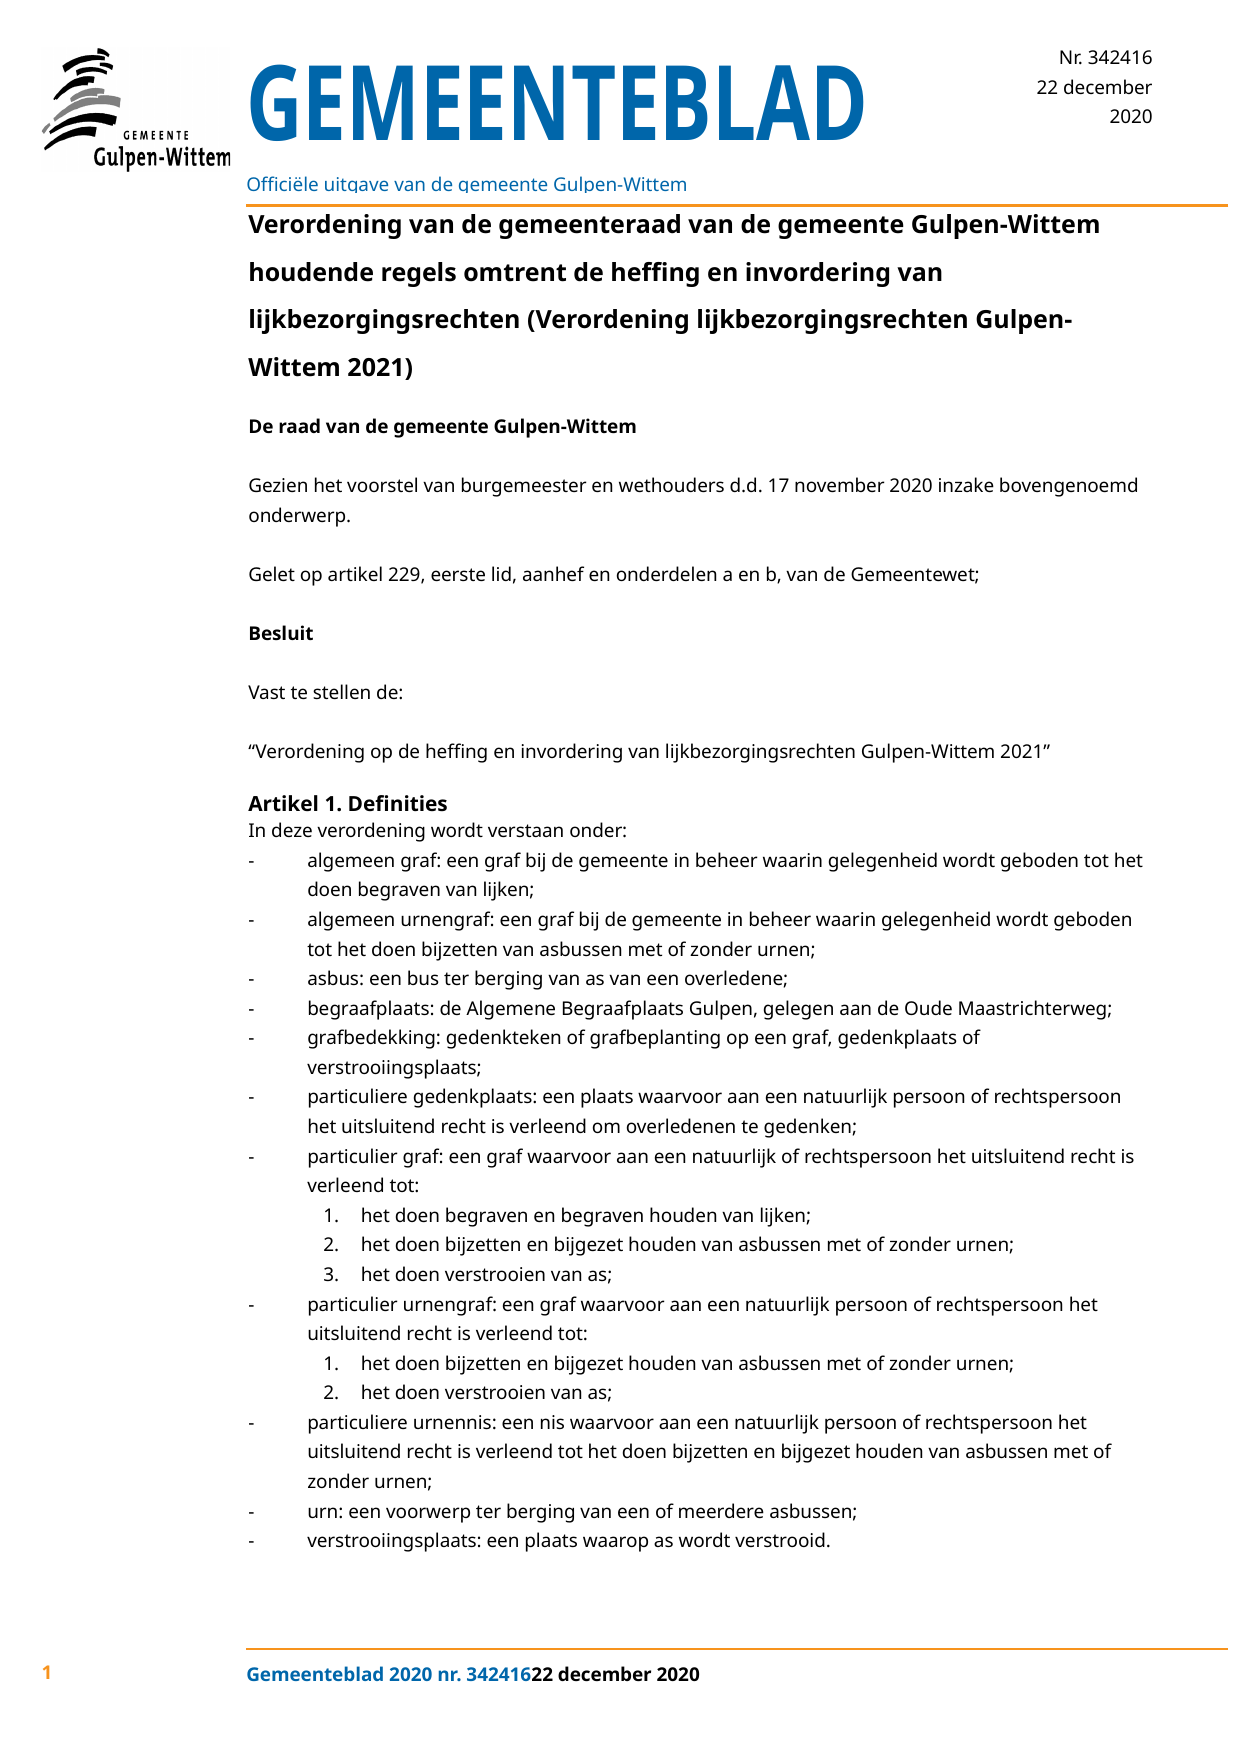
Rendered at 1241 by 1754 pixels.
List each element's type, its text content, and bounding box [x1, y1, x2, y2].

list algemeen urnengraf: een graf bij de gemeente in beheer waarin gelegenheid wordt geboden tot het doen bijzetten van asbussen met of zonder urnen; [248, 906, 1152, 961]
text Verordening van de gemeenteraad van de gemeente Gulpen-Wittem houdende regels omtrent de heffing en invordering van lijkbezorgingsrechten (Verordening lijkbezorgingsrechten Gulpen-Wittem 2021) [248, 207, 1152, 384]
list particulier graf: een graf waarvoor aan een natuurlijk of rechtspersoon het uitsluitend recht is verleend tot: [248, 1143, 1152, 1198]
picture [41, 47, 231, 172]
text Gezien het voorstel van burgemeester en wethouders d.d. 17 november 2020 inzake bovengenoemd onderwerp. [248, 472, 1152, 528]
list algemeen graf: een graf bij de gemeente in beheer waarin gelegenheid wordt geboden tot het doen begraven van lijken; [248, 847, 1152, 902]
list particuliere urnennis: een nis waarvoor aan een natuurlijk persoon of rechtspersoon het uitsluitend recht is verleend tot het doen bijzetten en bijgezet houden van asbussen met of zonder urnen; [248, 1409, 1152, 1494]
list het doen verstrooien van as; [323, 1261, 1152, 1287]
list urn: een voorwerp ter berging van een of meerdere asbussen; [248, 1498, 1152, 1523]
list asbus: een bus ter berging van as van een overledene; [248, 965, 1152, 991]
list het doen bijzetten en bijgezet houden van asbussen met of zonder urnen; [323, 1232, 1152, 1257]
list het doen bijzetten en bijgezet houden van asbussen met of zonder urnen; [323, 1350, 1152, 1376]
list verstrooiingsplaats: een plaats waarop as wordt verstrooid. [248, 1527, 1152, 1553]
list grafbedekking: gedenkteken of grafbeplanting op een graf, gedenkplaats of verstrooiingsplaats; [248, 1024, 1152, 1080]
text Artikel 1. Definities [248, 789, 1152, 817]
text De raad van de gemeente Gulpen-Wittem [248, 413, 1152, 439]
list het doen begraven en begraven houden van lijken; [323, 1202, 1152, 1228]
text In deze verordening wordt verstaan onder: [248, 817, 1152, 843]
list particulier urnengraf: een graf waarvoor aan een natuurlijk persoon of rechtspersoon het uitsluitend recht is verleend tot: [248, 1291, 1152, 1346]
text Besluit [248, 620, 1152, 646]
text Vast te stellen de: [248, 679, 1152, 705]
list particuliere gedenkplaats: een plaats waarvoor aan een natuurlijk persoon of rechtspersoon het uitsluitend recht is verleend om overledenen te gedenken; [248, 1084, 1152, 1139]
text Gelet op artikel 229, eerste lid, aanhef en onderdelen a en b, van de Gemeentewet; [248, 561, 1152, 587]
text “Verordening op de heffing en invordering van lijkbezorgingsrechten Gulpen-Wittem 2021” [248, 738, 1152, 764]
list het doen verstrooien van as; [323, 1379, 1152, 1405]
list begraafplaats: de Algemene Begraafplaats Gulpen, gelegen aan de Oude Maastrichterweg; [248, 995, 1152, 1021]
